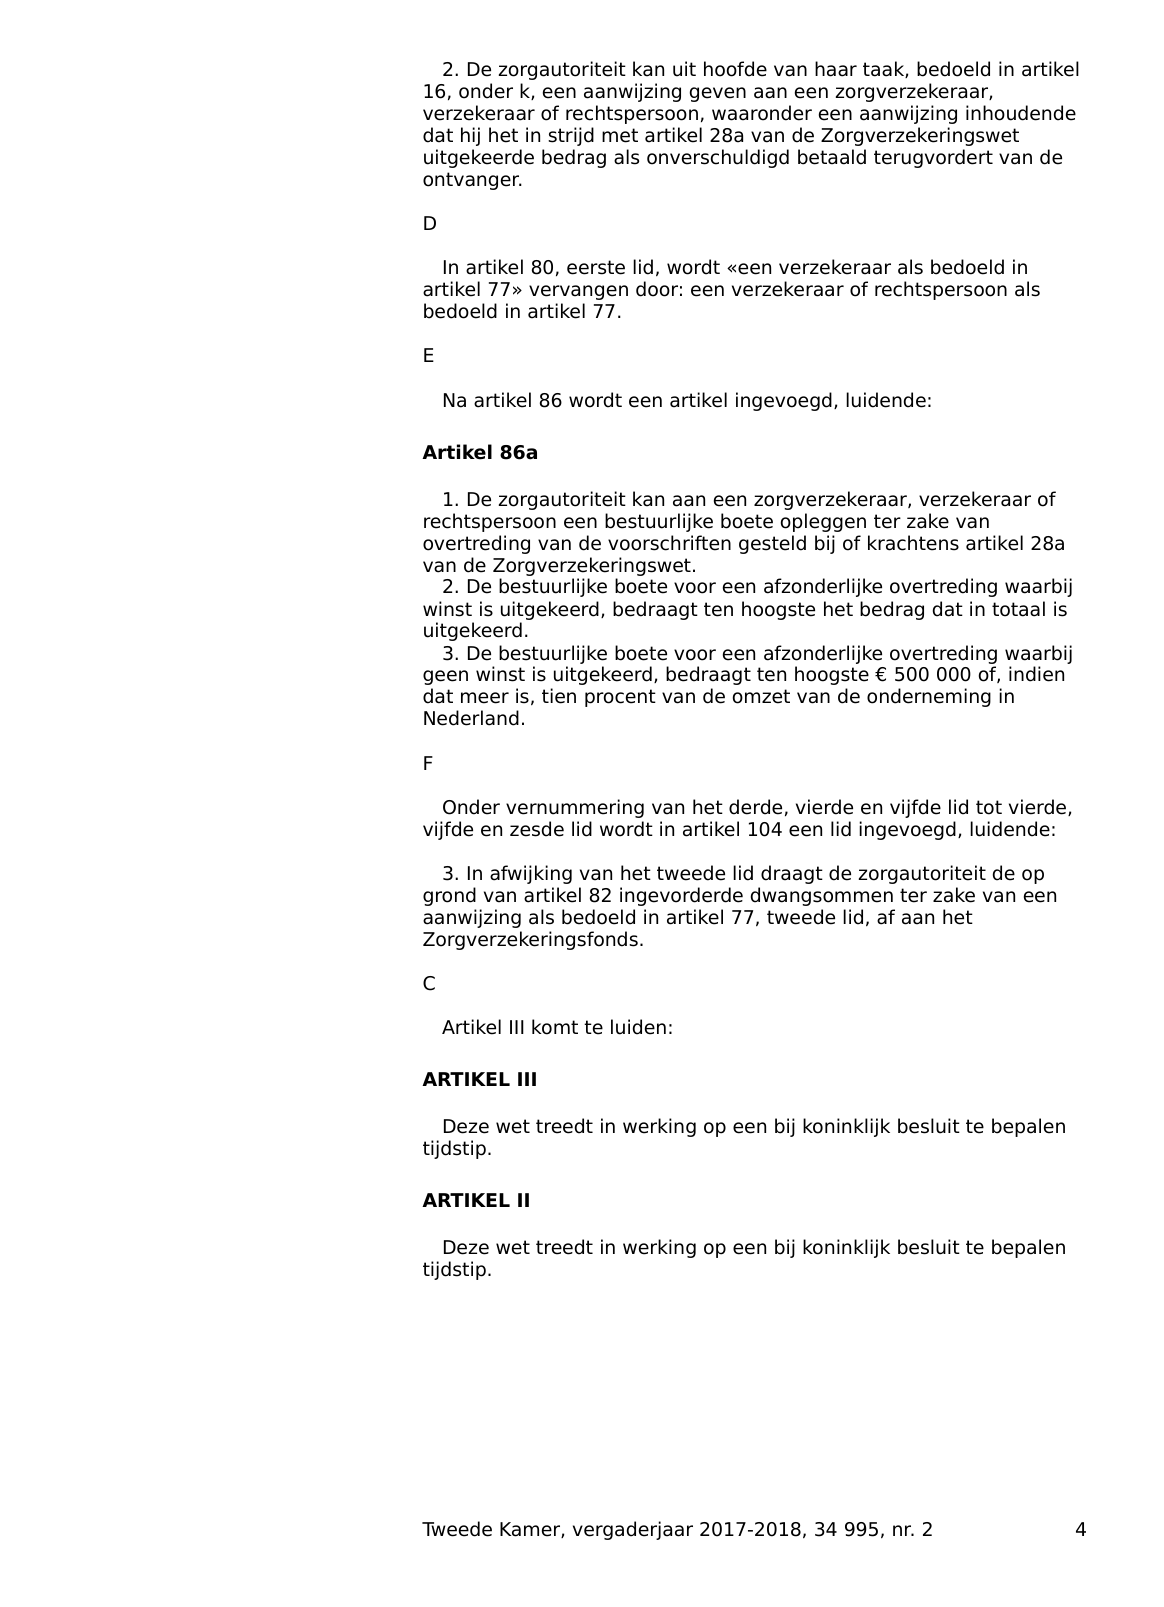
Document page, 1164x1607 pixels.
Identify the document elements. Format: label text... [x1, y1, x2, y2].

text In artikel 80, eerste lid, wordt «een verzekeraar als bedoeld in artikel 77» vervangen door: een verzekeraar of rechtspersoon als bedoeld in artikel 77. [422, 257, 1087, 323]
text C [422, 973, 1087, 995]
text Na artikel 86 wordt een artikel ingevoegd, luidende: [422, 389, 1087, 412]
text 1. De zorgautoriteit kan aan een zorgverzekeraar, verzekeraar of rechtspersoon een bestuurlijke boete opleggen ter zake van overtreding van de voorschriften gesteld bij of krachtens artikel 28a van de Zorgverzekeringswet. [422, 488, 1087, 576]
subtitle Artikel 86a [422, 442, 1087, 463]
text Deze wet treedt in werking op een bij koninklijk besluit te bepalen tijdstip. [422, 1237, 1087, 1281]
text 2. De zorgautoriteit kan uit hoofde van haar taak, bedoeld in artikel 16, onder k, een aanwijzing geven aan een zorgverzekeraar, verzekeraar of rechtspersoon, waaronder een aanwijzing inhoudende dat hij het in strijd met artikel 28a van de Zorgverzekeringswet uitgekeerde bedrag als onverschuldigd betaald terugvordert van de ontvanger. [422, 59, 1087, 191]
text 3. De bestuurlijke boete voor een afzonderlijke overtreding waarbij geen winst is uitgekeerd, bedraagt ten hoogste € 500 000 of, indien dat meer is, tien procent van de omzet van de onderneming in Nederland. [422, 642, 1087, 730]
text Artikel III komt te luiden: [422, 1017, 1087, 1039]
text E [422, 345, 1087, 367]
subtitle ARTIKEL III [422, 1069, 1087, 1091]
text Deze wet treedt in werking op een bij koninklijk besluit te bepalen tijdstip. [422, 1116, 1087, 1160]
subtitle ARTIKEL II [422, 1190, 1087, 1212]
text Onder vernummering van het derde, vierde en vijfde lid tot vierde, vijfde en zesde lid wordt in artikel 104 een lid ingevoegd, luidende: [422, 797, 1087, 841]
text F [422, 752, 1087, 774]
text D [422, 213, 1087, 235]
text 3. In afwijking van het tweede lid draagt de zorgautoriteit de op grond van artikel 82 ingevorderde dwangsommen ter zake van een aanwijzing als bedoeld in artikel 77, tweede lid, af aan het Zorgverzekeringsfonds. [422, 863, 1087, 951]
text 2. De bestuurlijke boete voor een afzonderlijke overtreding waarbij winst is uitgekeerd, bedraagt ten hoogste het bedrag dat in totaal is uitgekeerd. [422, 576, 1087, 642]
